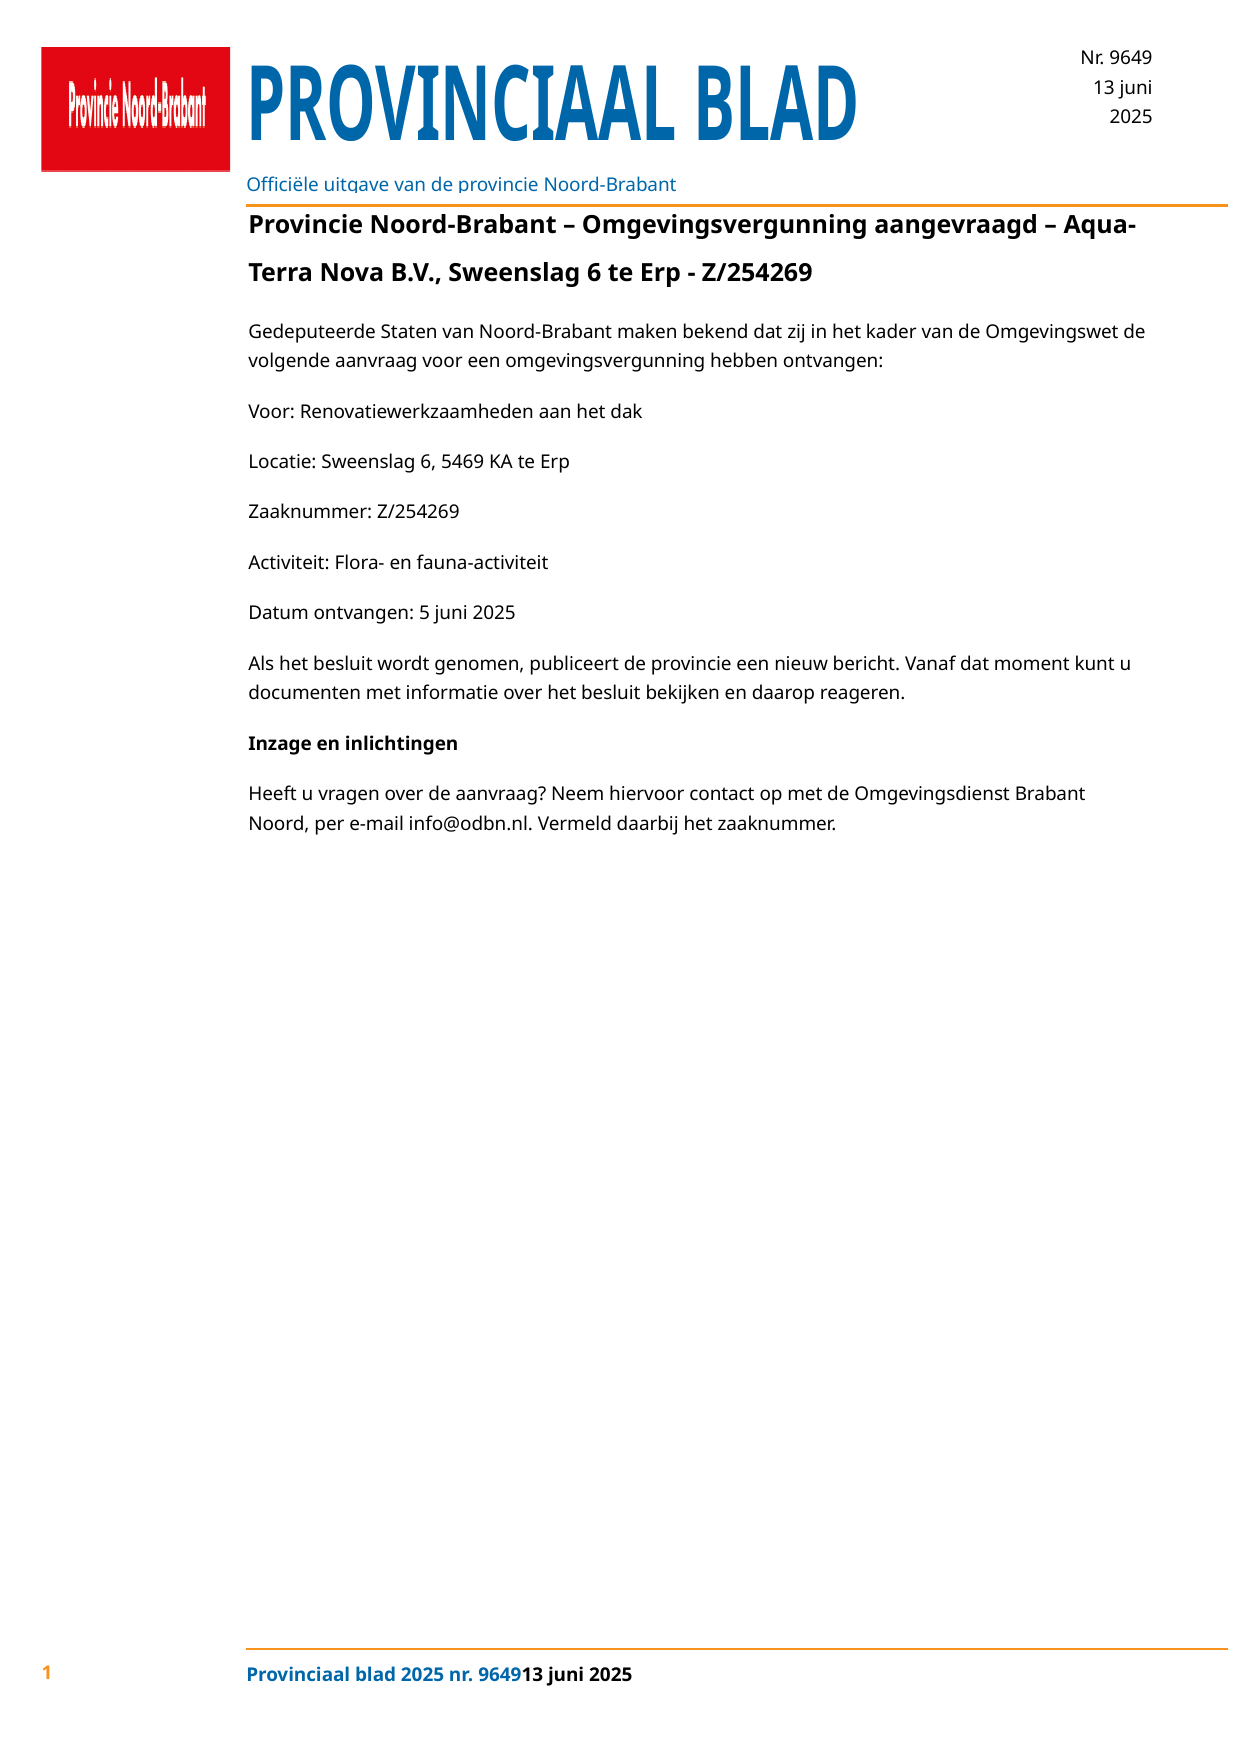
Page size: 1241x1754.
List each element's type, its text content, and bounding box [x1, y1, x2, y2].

picture [41, 47, 231, 172]
text Voor: Renovatiewerkzaamheden aan het dak [248, 398, 1152, 424]
text Locatie: Sweenslag 6, 5469 KA te Erp [248, 448, 1152, 474]
text Activiteit: Flora- en fauna-activiteit [248, 549, 1152, 575]
text Als het besluit wordt genomen, publiceert de provincie een nieuw bericht. Vanaf dat moment kunt u documenten met informatie over het besluit bekijken en daarop reageren. [248, 650, 1152, 705]
text Heeft u vragen over de aanvraag? Neem hiervoor contact op met de Omgevingsdienst Brabant Noord, per e-mail info@odbn.nl. Vermeld daarbij het zaaknummer. [248, 780, 1152, 836]
text Datum ontvangen: 5 juni 2025 [248, 599, 1152, 625]
text Zaaknummer: Z/254269 [248, 499, 1152, 524]
text Gedeputeerde Staten van Noord-Brabant maken bekend dat zij in het kader van de Omgevingswet de volgende aanvraag voor een omgevingsvergunning hebben ontvangen: [248, 318, 1152, 373]
text Provincie Noord-Brabant – Omgevingsvergunning aangevraagd – Aqua-Terra Nova B.V., Sweenslag 6 te Erp - Z/254269 [248, 207, 1152, 288]
text Inzage en inlichtingen [248, 730, 1152, 756]
